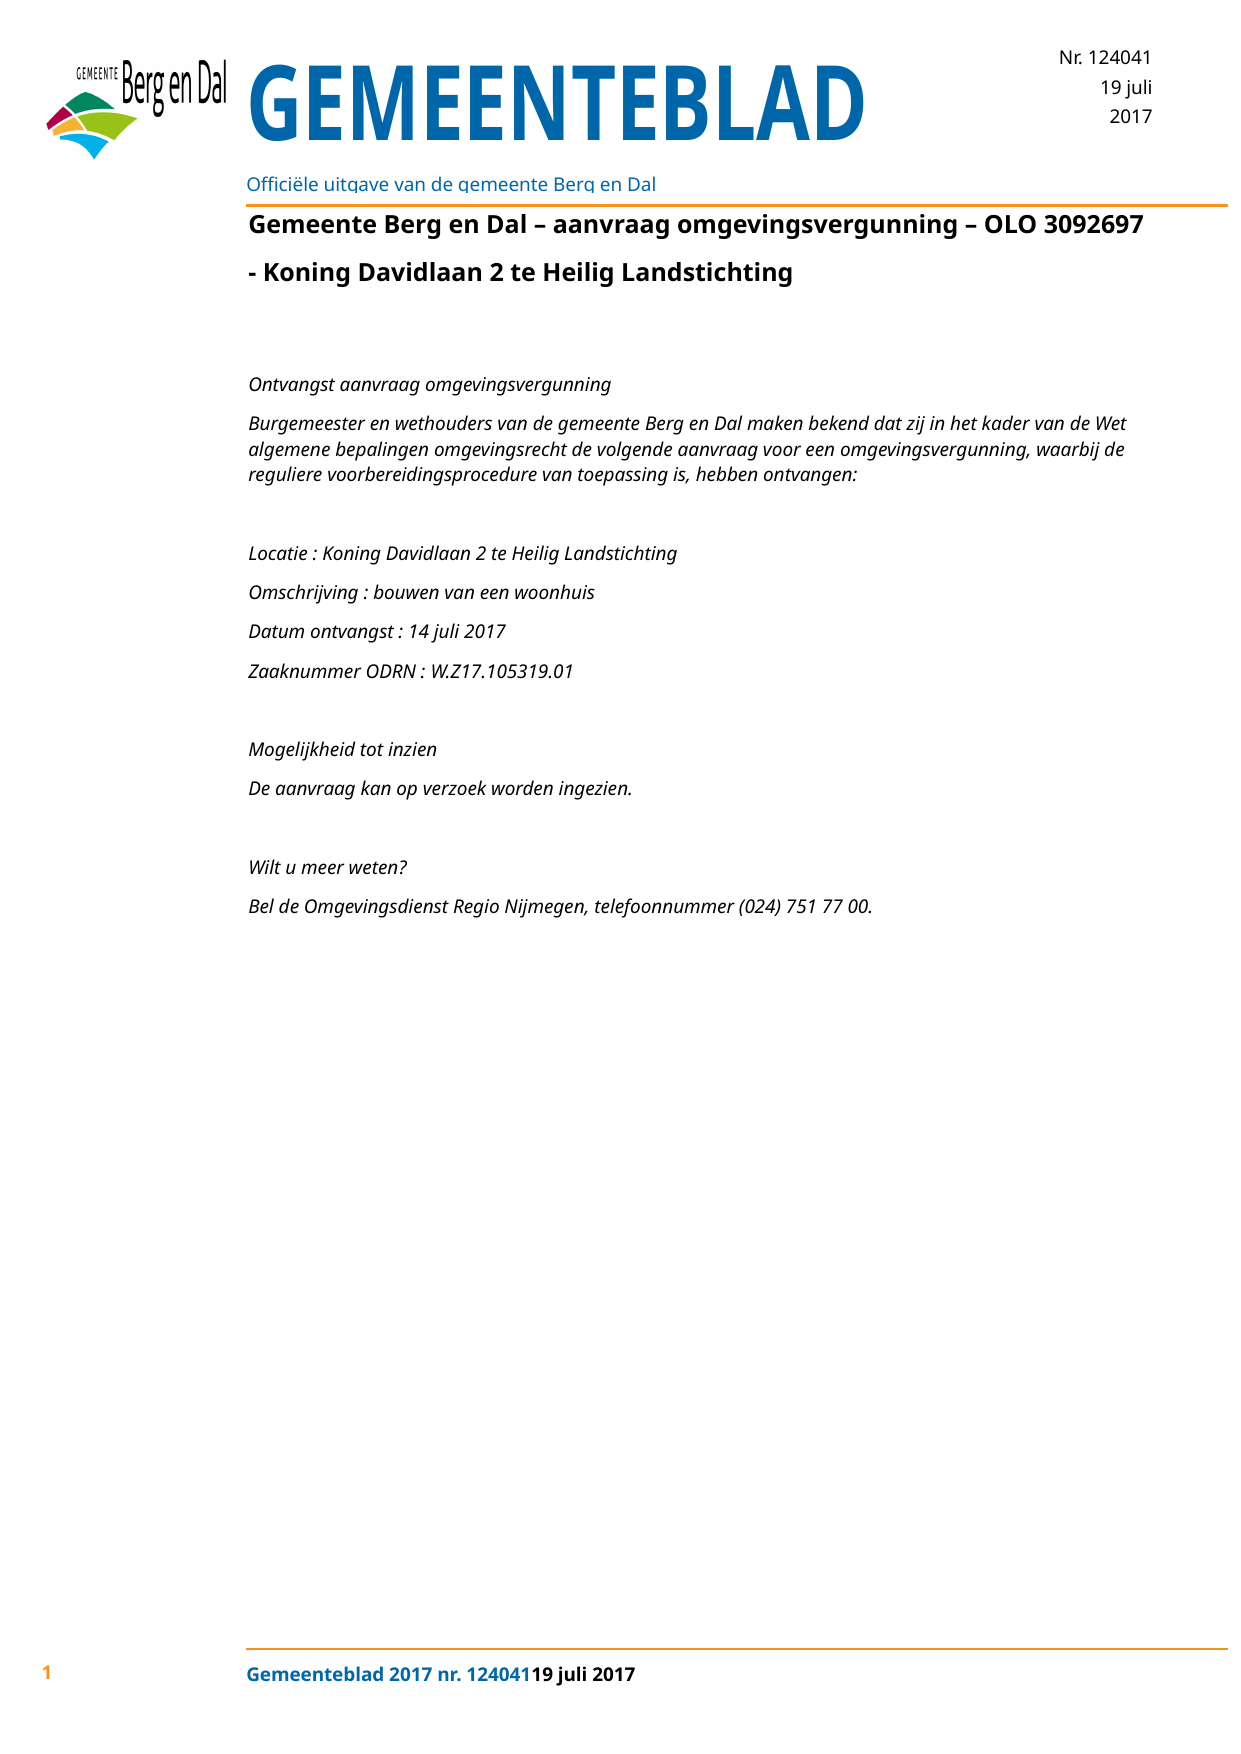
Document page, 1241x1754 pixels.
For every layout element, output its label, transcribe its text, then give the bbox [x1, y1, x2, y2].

picture [41, 47, 231, 172]
text Zaaknummer ODRN : W.Z17.105319.01 [248, 658, 1152, 683]
text Gemeente Berg en Dal – aanvraag omgevingsvergunning – OLO 3092697 - Koning Davidlaan 2 te Heilig Landstichting [248, 207, 1152, 288]
text Wilt u meer weten? [248, 854, 1152, 880]
text De aanvraag kan op verzoek worden ingezien. [248, 776, 1152, 801]
text Bel de Omgevingsdienst Regio Nijmegen, telefoonnummer (024) 751 77 00. [248, 893, 1152, 919]
text Datum ontvangst : 14 juli 2017 [248, 618, 1152, 644]
text Burgemeester en wethouders van de gemeente Berg en Dal maken bekend dat zij in het kader van de Wet algemene bepalingen omgevingsrecht de volgende aanvraag voor een omgevingsvergunning, waarbij de reguliere voorbereidingsprocedure van toepassing is, hebben ontvangen: [248, 410, 1152, 487]
text Ontvangst aanvraag omgevingsvergunning [248, 371, 1152, 396]
text Locatie : Koning Davidlaan 2 te Heilig Landstichting [248, 540, 1152, 566]
text Omschrijving : bouwen van een woonhuis [248, 579, 1152, 605]
text Mogelijkheid tot inzien [248, 736, 1152, 762]
